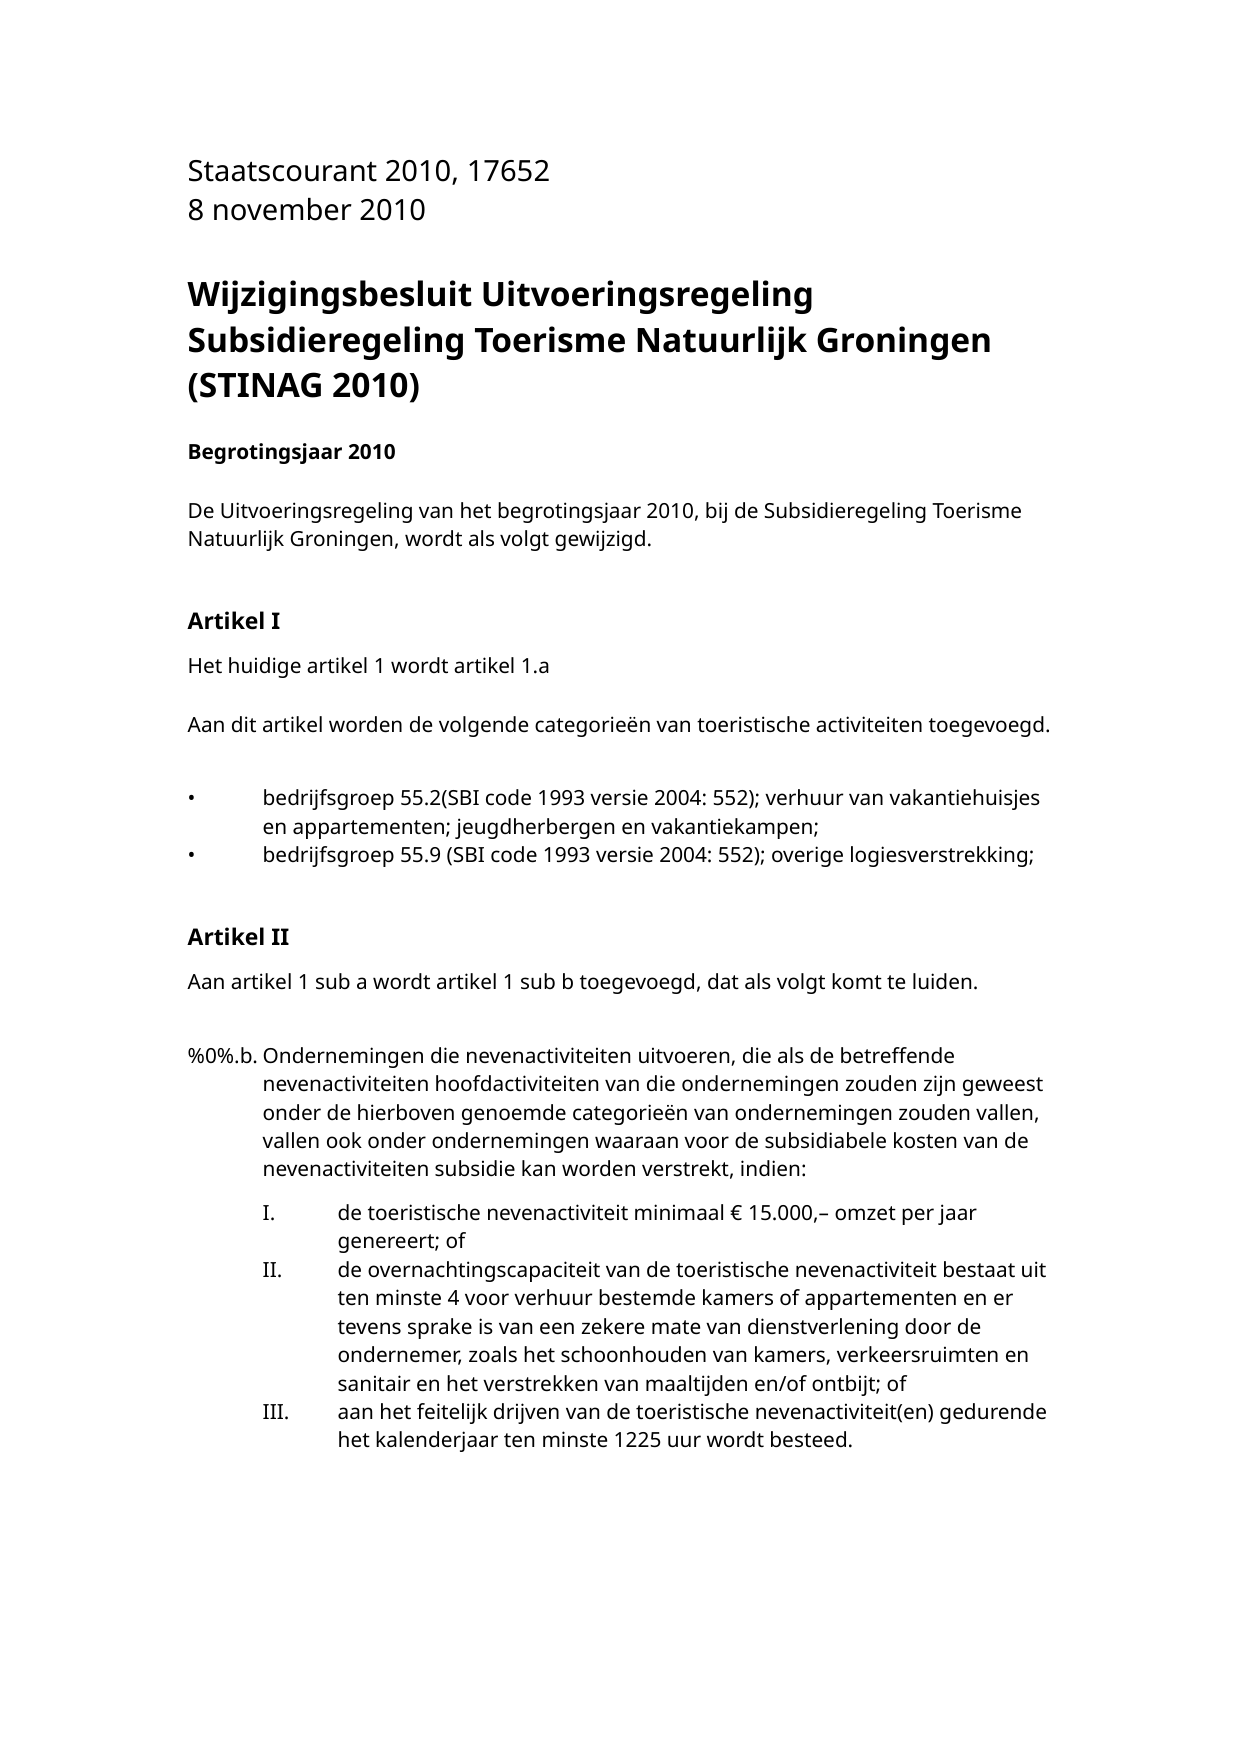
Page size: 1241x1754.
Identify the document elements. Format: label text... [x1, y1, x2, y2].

list aan het feitelijk drijven van de toeristische nevenactiviteit(en) gedurende het kalenderjaar ten minste 1225 uur wordt besteed. [262, 1397, 1053, 1454]
list Ondernemingen die nevenactiviteiten uitvoeren, die als de betreffende nevenactiviteiten hoofdactiviteiten van die ondernemingen zouden zijn geweest onder de hierboven genoemde categorieën van ondernemingen zouden vallen, vallen ook onder ondernemingen waaraan voor de subsidiabele kosten van de nevenactiviteiten subsidie kan worden verstrekt, indien: [187, 1041, 1053, 1183]
subtitle Wijzigingsbesluit Uitvoeringsregeling Subsidieregeling Toerisme Natuurlijk Groningen (STINAG 2010) [187, 271, 1053, 407]
text Het huidige artikel 1 wordt artikel 1.a [187, 651, 1053, 680]
text Aan artikel 1 sub a wordt artikel 1 sub b toegevoegd, dat als volgt komt te luiden. [187, 967, 1053, 996]
text Staatscourant 2010, 17652 [187, 150, 1053, 190]
text Aan dit artikel worden de volgende categorieën van toeristische activiteiten toegevoegd. [187, 710, 1053, 738]
list de toeristische nevenactiviteit minimaal € 15.000,– omzet per jaar genereert; of [262, 1198, 1053, 1255]
text 8 november 2010 [187, 190, 1053, 229]
list bedrijfsgroep 55.2(SBI code 1993 versie 2004: 552); verhuur van vakantiehuisjes en appartementen; jeugdherbergen en vakantiekampen; [187, 783, 1053, 840]
list bedrijfsgroep 55.9 (SBI code 1993 versie 2004: 552); overige logiesverstrekking; [187, 840, 1053, 869]
text De Uitvoeringsregeling van het begrotingsjaar 2010, bij de Subsidieregeling Toerisme Natuurlijk Groningen, wordt als volgt gewijzigd. [187, 496, 1053, 553]
subtitle Artikel II [187, 921, 1053, 952]
text Begrotingsjaar 2010 [187, 437, 1053, 466]
subtitle Artikel I [187, 605, 1053, 636]
list de overnachtingscapaciteit van de toeristische nevenactiviteit bestaat uit ten minste 4 voor verhuur bestemde kamers of appartementen en er tevens sprake is van een zekere mate van dienstverlening door de ondernemer, zoals het schoonhouden van kamers, verkeersruimten en sanitair en het verstrekken van maaltijden en/of ontbijt; of [262, 1255, 1053, 1397]
